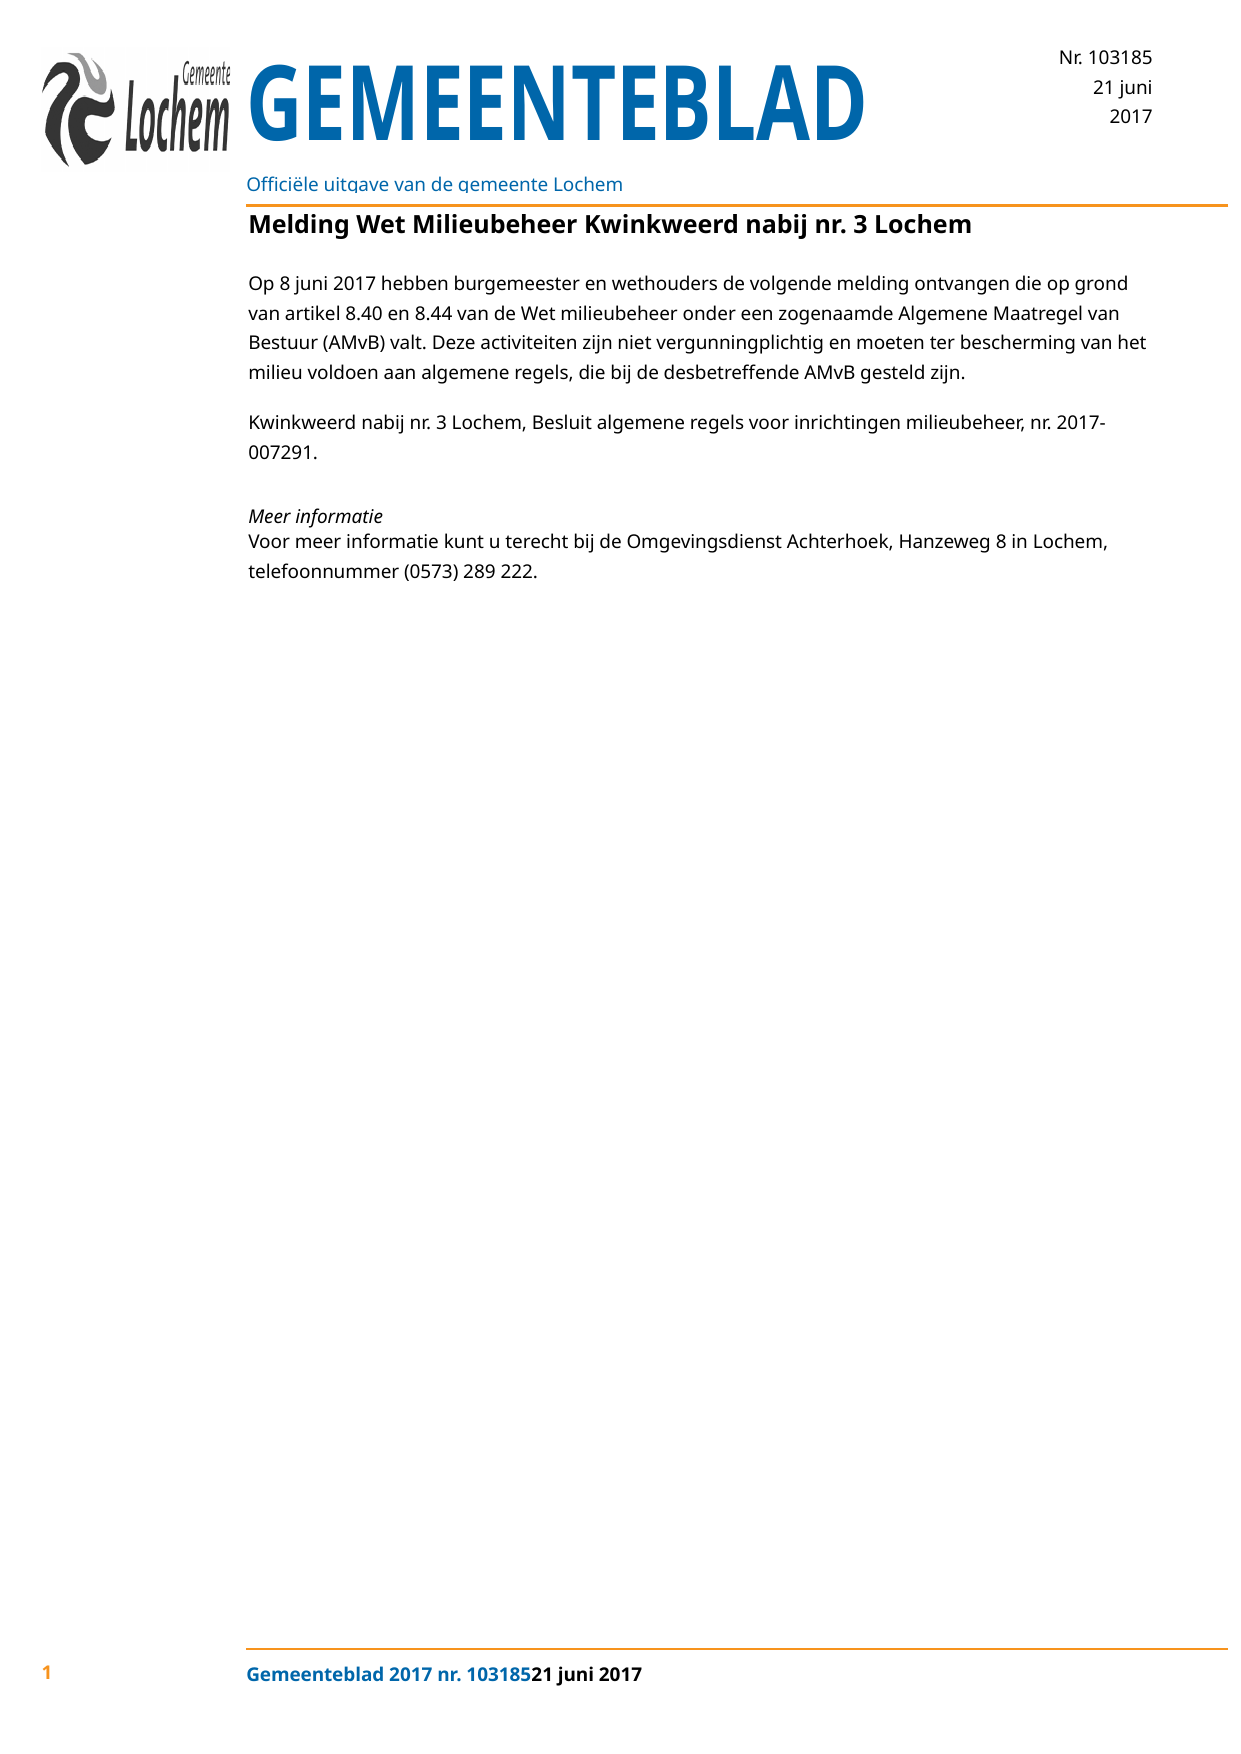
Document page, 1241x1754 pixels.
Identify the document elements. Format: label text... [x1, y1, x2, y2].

text Melding Wet Milieubeheer Kwinkweerd nabij nr. 3 Lochem [248, 207, 1152, 241]
picture [41, 47, 231, 172]
text Meer informatie [248, 503, 1152, 529]
text Voor meer informatie kunt u terecht bij de Omgevingsdienst Achterhoek, Hanzeweg 8 in Lochem, telefoonnummer (0573) 289 222. [248, 529, 1152, 584]
text Kwinkweerd nabij nr. 3 Lochem, Besluit algemene regels voor inrichtingen milieubeheer, nr. 2017-007291. [248, 409, 1152, 465]
text Op 8 juni 2017 hebben burgemeester en wethouders de volgende melding ontvangen die op grond van artikel 8.40 en 8.44 van de Wet milieubeheer onder een zogenaamde Algemene Maatregel van Bestuur (AMvB) valt. Deze activiteiten zijn niet vergunningplichtig en moeten ter bescherming van het milieu voldoen aan algemene regels, die bij de desbetreffende AMvB gesteld zijn. [248, 270, 1152, 385]
